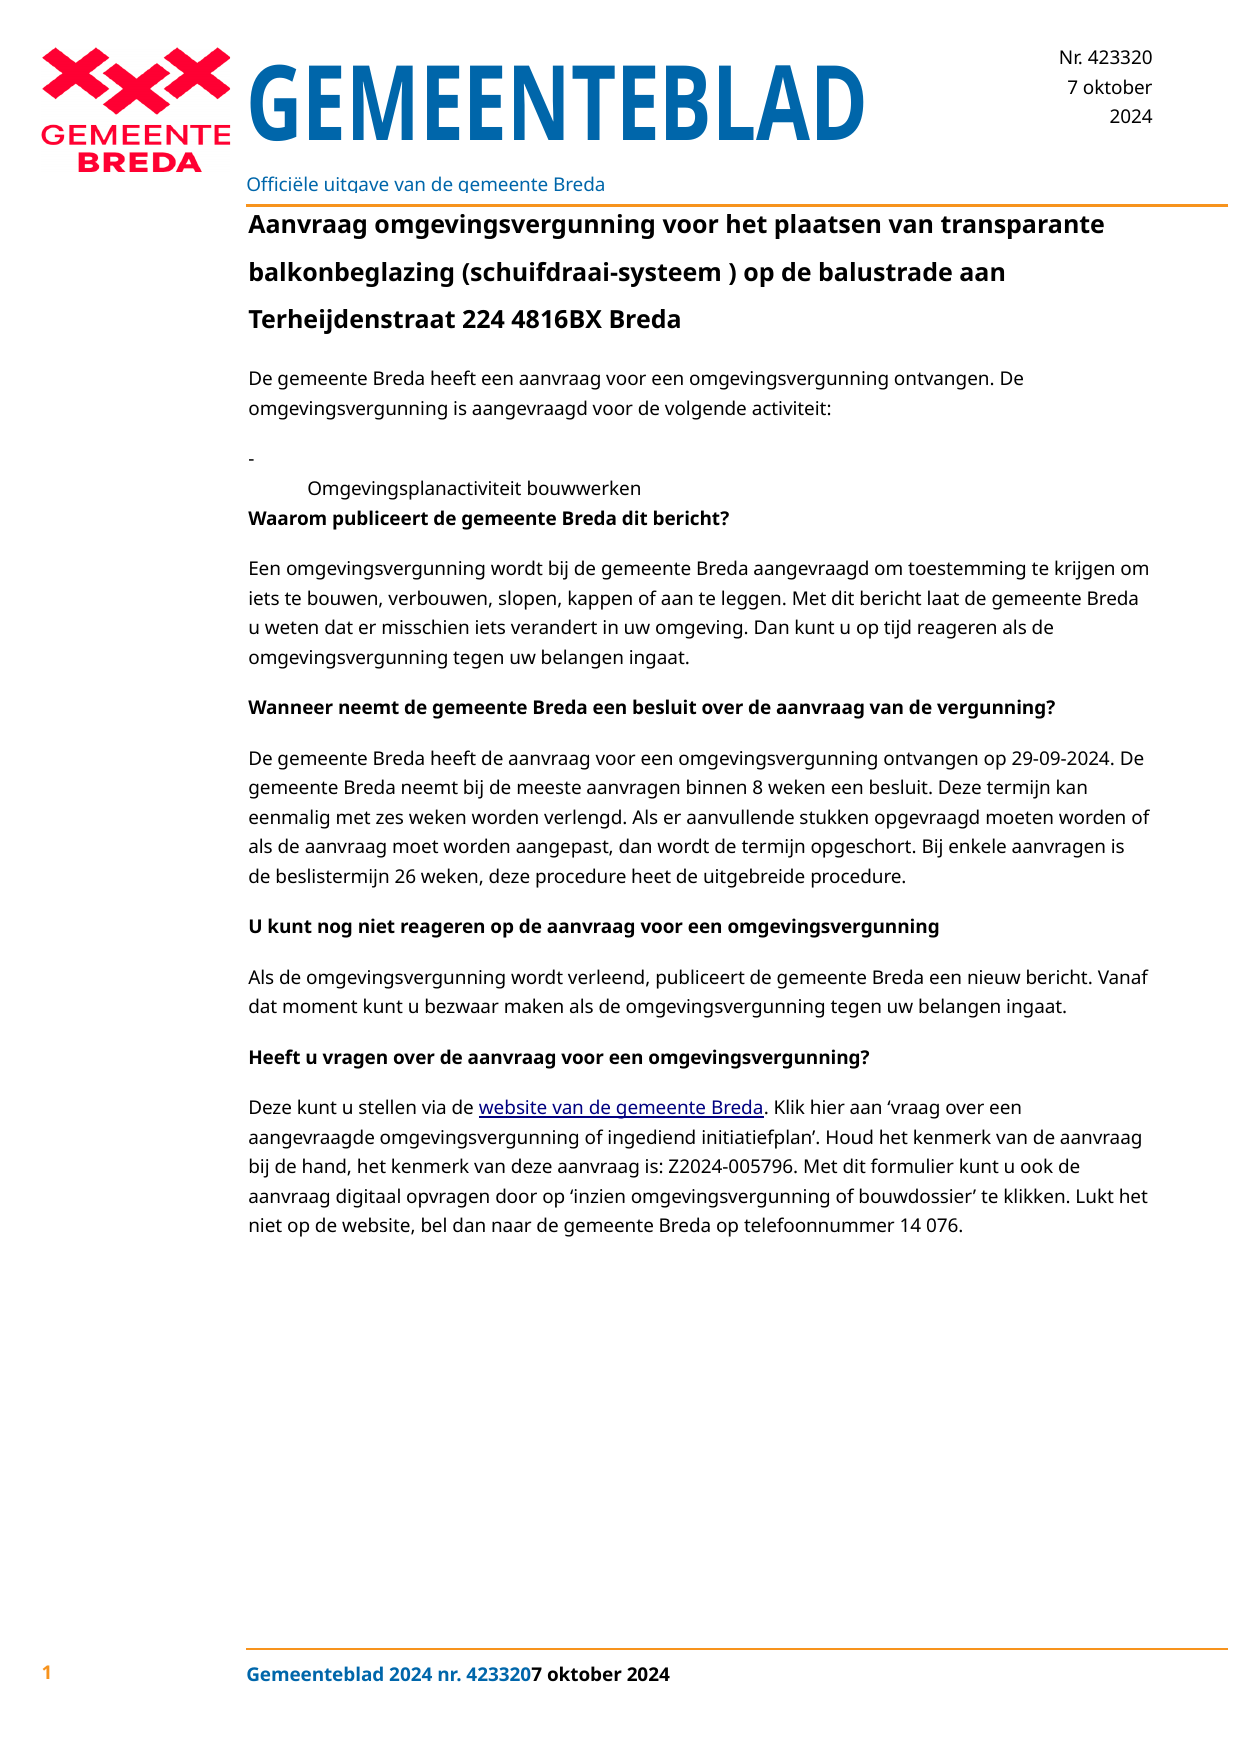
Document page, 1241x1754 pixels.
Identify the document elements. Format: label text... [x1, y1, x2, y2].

picture [41, 47, 231, 172]
text Een omgevingsvergunning wordt bij de gemeente Breda aangevraagd om toestemming te krijgen om iets te bouwen, verbouwen, slopen, kappen of aan te leggen. Met dit bericht laat de gemeente Breda u weten dat er misschien iets verandert in uw omgeving. Dan kunt u op tijd reageren als de omgevingsvergunning tegen uw belangen ingaat. [248, 555, 1152, 669]
text Heeft u vragen over de aanvraag voor een omgevingsvergunning? [248, 1044, 1152, 1069]
list Omgevingsplanactiviteit bouwwerken [248, 475, 1152, 501]
text Deze kunt u stellen via de website van de gemeente Breda. Klik hier aan ‘vraag over een aangevraagde omgevingsvergunning of ingediend initiatiefplan’. Houd het kenmerk van de aanvraag bij de hand, het kenmerk van deze aanvraag is: Z2024-005796. Met dit formulier kunt u ook de aanvraag digitaal opvragen door op ‘inzien omgevingsvergunning of bouwdossier’ te klikken. Lukt het niet op de website, bel dan naar de gemeente Breda op telefoonnummer 14 076. [248, 1094, 1152, 1238]
text De gemeente Breda heeft een aanvraag voor een omgevingsvergunning ontvangen. De omgevingsvergunning is aangevraagd voor de volgende activiteit: [248, 366, 1152, 421]
text Waarom publiceert de gemeente Breda dit bericht? [248, 505, 1152, 530]
text De gemeente Breda heeft de aanvraag voor een omgevingsvergunning ontvangen op 29-09-2024. De gemeente Breda neemt bij de meeste aanvragen binnen 8 weken een besluit. Deze termijn kan eenmalig met zes weken worden verlengd. Als er aanvullende stukken opgevraagd moeten worden of als de aanvraag moet worden aangepast, dan wordt de termijn opgeschort. Bij enkele aanvragen is de beslistermijn 26 weken, deze procedure heet de uitgebreide procedure. [248, 745, 1152, 889]
text Als de omgevingsvergunning wordt verleend, publiceert de gemeente Breda een nieuw bericht. Vanaf dat moment kunt u bezwaar maken als de omgevingsvergunning tegen uw belangen ingaat. [248, 964, 1152, 1019]
text U kunt nog niet reageren op de aanvraag voor een omgevingsvergunning [248, 913, 1152, 939]
text Wanneer neemt de gemeente Breda een besluit over de aanvraag van de vergunning? [248, 694, 1152, 720]
text Aanvraag omgevingsvergunning voor het plaatsen van transparante balkonbeglazing (schuifdraai-systeem ) op de balustrade aan Terheijdenstraat 224 4816BX Breda [248, 207, 1152, 336]
